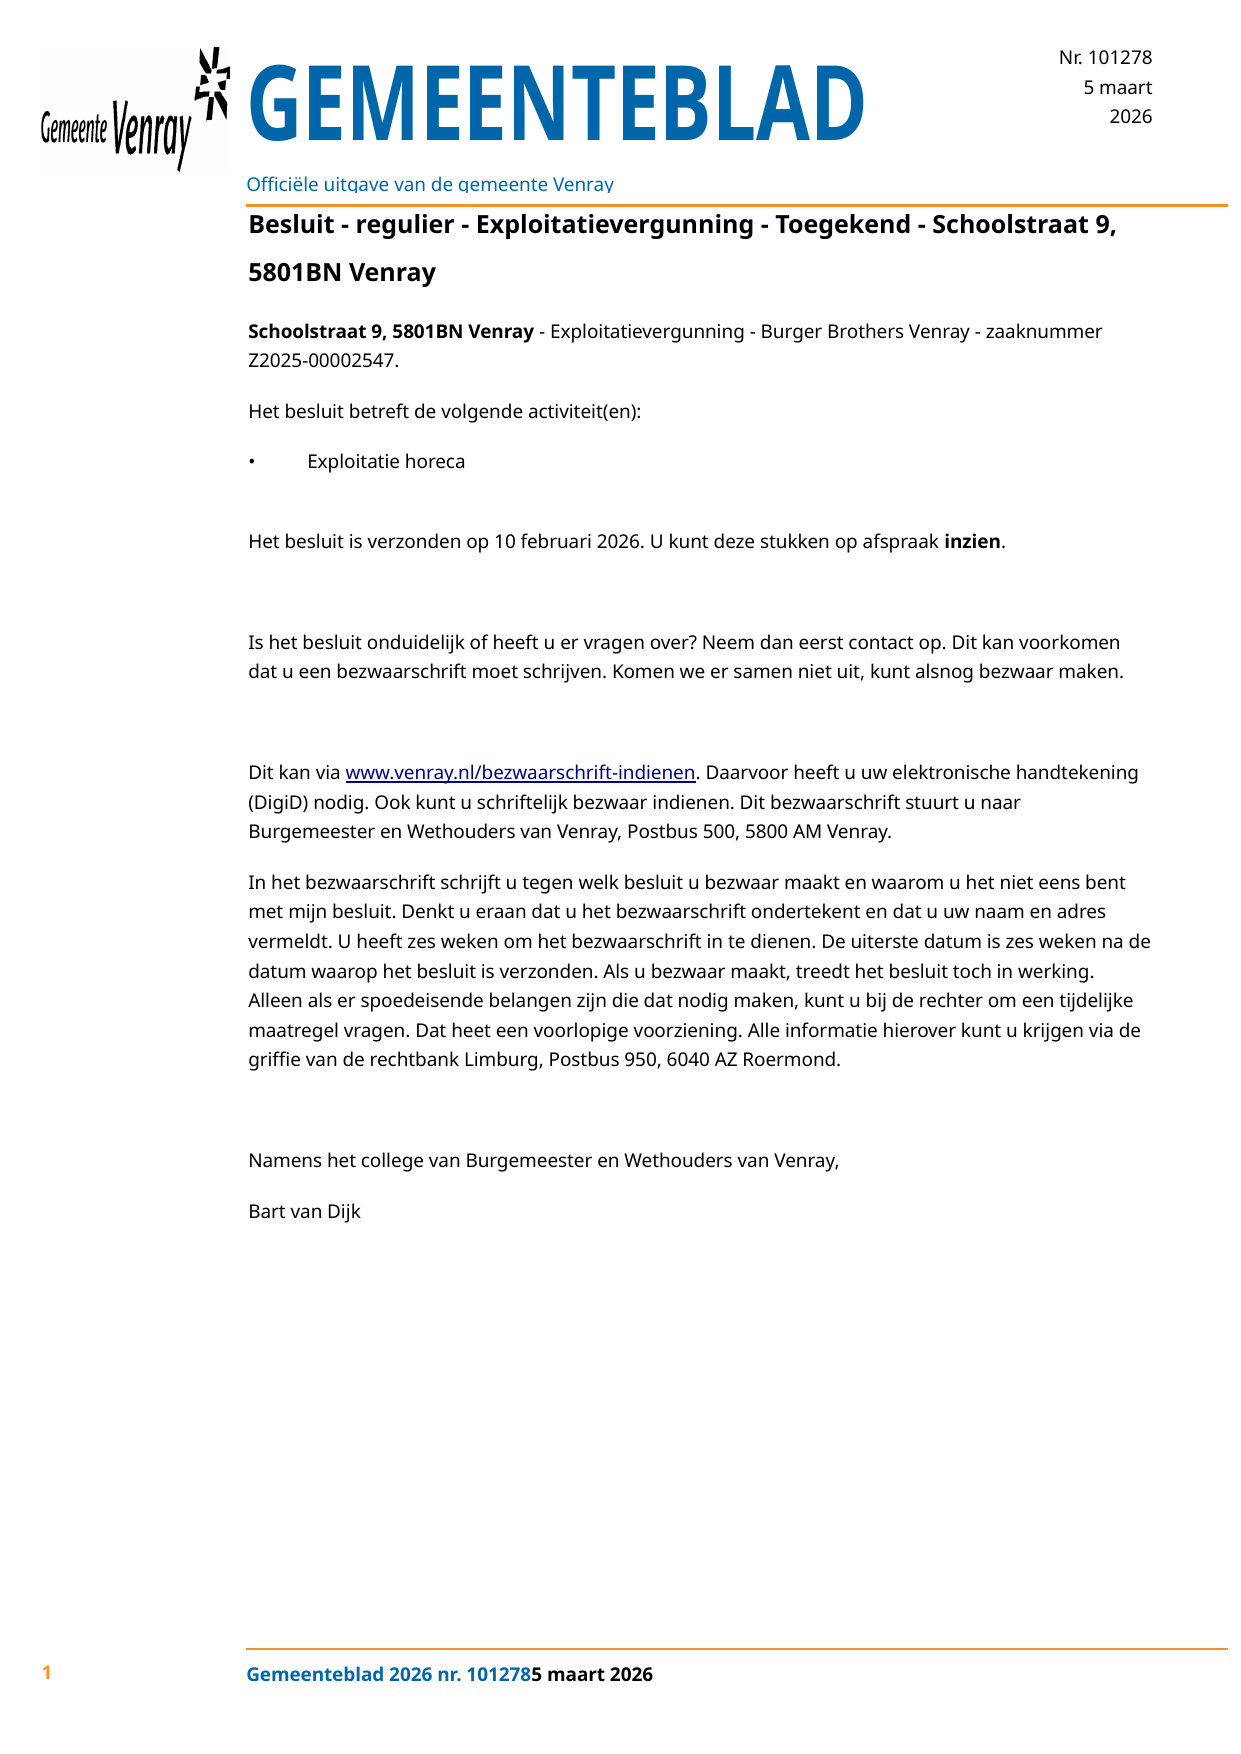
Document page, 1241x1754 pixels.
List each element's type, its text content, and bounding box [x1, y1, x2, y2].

text Namens het college van Burgemeester en Wethouders van Venray, [248, 1147, 1152, 1173]
text Besluit - regulier - Exploitatievergunning - Toegekend - Schoolstraat 9, 5801BN Venray [248, 207, 1152, 288]
text Bart van Dijk [248, 1198, 1152, 1224]
text Is het besluit onduidelijk of heeft u er vragen over? Neem dan eerst contact op. Dit kan voorkomen dat u een bezwaarschrift moet schrijven. Komen we er samen niet uit, kunt alsnog bezwaar maken. [248, 629, 1152, 684]
list Exploitatie horeca [248, 448, 1152, 474]
text In het bezwaarschrift schrijft u tegen welk besluit u bezwaar maakt en waarom u het niet eens bent met mijn besluit. Denkt u eraan dat u het bezwaarschrift ondertekent en dat u uw naam en adres vermeldt. U heeft zes weken om het bezwaarschrift in te dienen. De uiterste datum is zes weken na de datum waarop het besluit is verzonden. Als u bezwaar maakt, treedt het besluit toch in werking. Alleen als er spoedeisende belangen zijn die dat nodig maken, kunt u bij de rechter om een tijdelijke maatregel vragen. Dat heet een voorlopige voorziening. Alle informatie hierover kunt u krijgen via de griffie van de rechtbank Limburg, Postbus 950, 6040 AZ Roermond. [248, 869, 1152, 1072]
text Het besluit betreft de volgende activiteit(en): [248, 398, 1152, 424]
text Dit kan via www.venray.nl/bezwaarschrift-indienen. Daarvoor heeft u uw elektronische handtekening (DigiD) nodig. Ook kunt u schriftelijk bezwaar indienen. Dit bezwaarschrift stuurt u naar Burgemeester en Wethouders van Venray, Postbus 500, 5800 AM Venray. [248, 759, 1152, 844]
text Schoolstraat 9, 5801BN Venray - Exploitatievergunning - Burger Brothers Venray - zaaknummer Z2025-00002547. [248, 318, 1152, 373]
text Het besluit is verzonden op 10 februari 2026. U kunt deze stukken op afspraak inzien. [248, 528, 1152, 554]
picture [41, 47, 231, 172]
